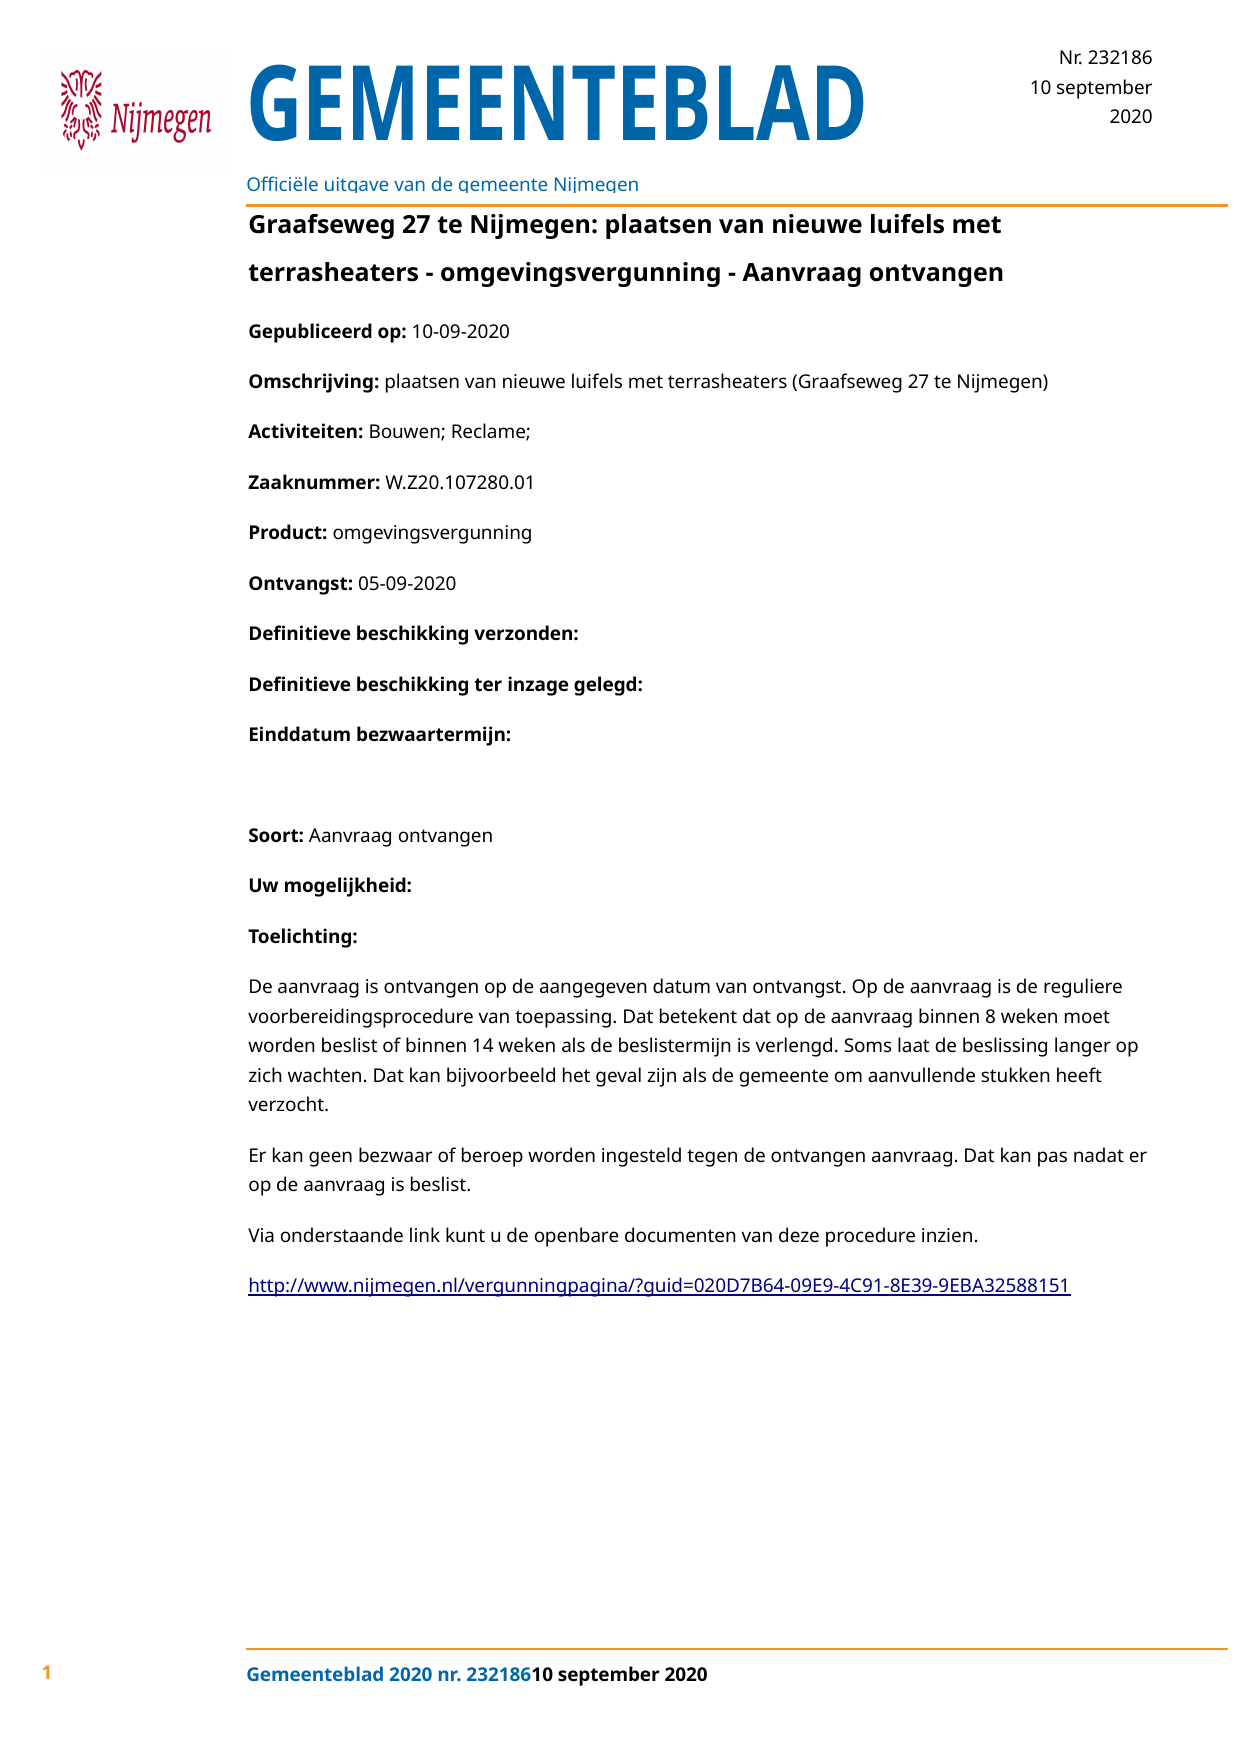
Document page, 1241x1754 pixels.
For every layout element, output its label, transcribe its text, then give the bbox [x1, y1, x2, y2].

text Activiteiten: Bouwen; Reclame; [248, 419, 1152, 444]
text Gepubliceerd op: 10-09-2020 [248, 318, 1152, 344]
text Definitieve beschikking ter inzage gelegd: [248, 671, 1152, 697]
text Soort: Aanvraag ontvangen [248, 822, 1152, 848]
text Omschrijving: plaatsen van nieuwe luifels met terrasheaters (Graafseweg 27 te Nijmegen) [248, 368, 1152, 394]
text De aanvraag is ontvangen op de aangegeven datum van ontvangst. Op de aanvraag is de reguliere voorbereidingsprocedure van toepassing. Dat betekent dat op de aanvraag binnen 8 weken moet worden beslist of binnen 14 weken als de beslistermijn is verlengd. Soms laat de beslissing langer op zich wachten. Dat kan bijvoorbeeld het geval zijn als de gemeente om aanvullende stukken heeft verzocht. [248, 973, 1152, 1117]
text Definitieve beschikking verzonden: [248, 620, 1152, 646]
text Ontvangst: 05-09-2020 [248, 570, 1152, 596]
text Product: omgevingsvergunning [248, 519, 1152, 545]
text Zaaknummer: W.Z20.107280.01 [248, 469, 1152, 495]
text Toelichting: [248, 923, 1152, 949]
text Er kan geen bezwaar of beroep worden ingesteld tegen de ontvangen aanvraag. Dat kan pas nadat er op de aanvraag is beslist. [248, 1142, 1152, 1197]
text http://www.nijmegen.nl/vergunningpagina/?guid=020D7B64-09E9-4C91-8E39-9EBA32588151 [248, 1272, 1152, 1298]
text Graafseweg 27 te Nijmegen: plaatsen van nieuwe luifels met terrasheaters - omgevingsvergunning - Aanvraag ontvangen [248, 207, 1152, 288]
text Uw mogelijkheid: [248, 872, 1152, 898]
text Einddatum bezwaartermijn: [248, 721, 1152, 747]
picture [41, 47, 231, 172]
text Via onderstaande link kunt u de openbare documenten van deze procedure inzien. [248, 1222, 1152, 1248]
